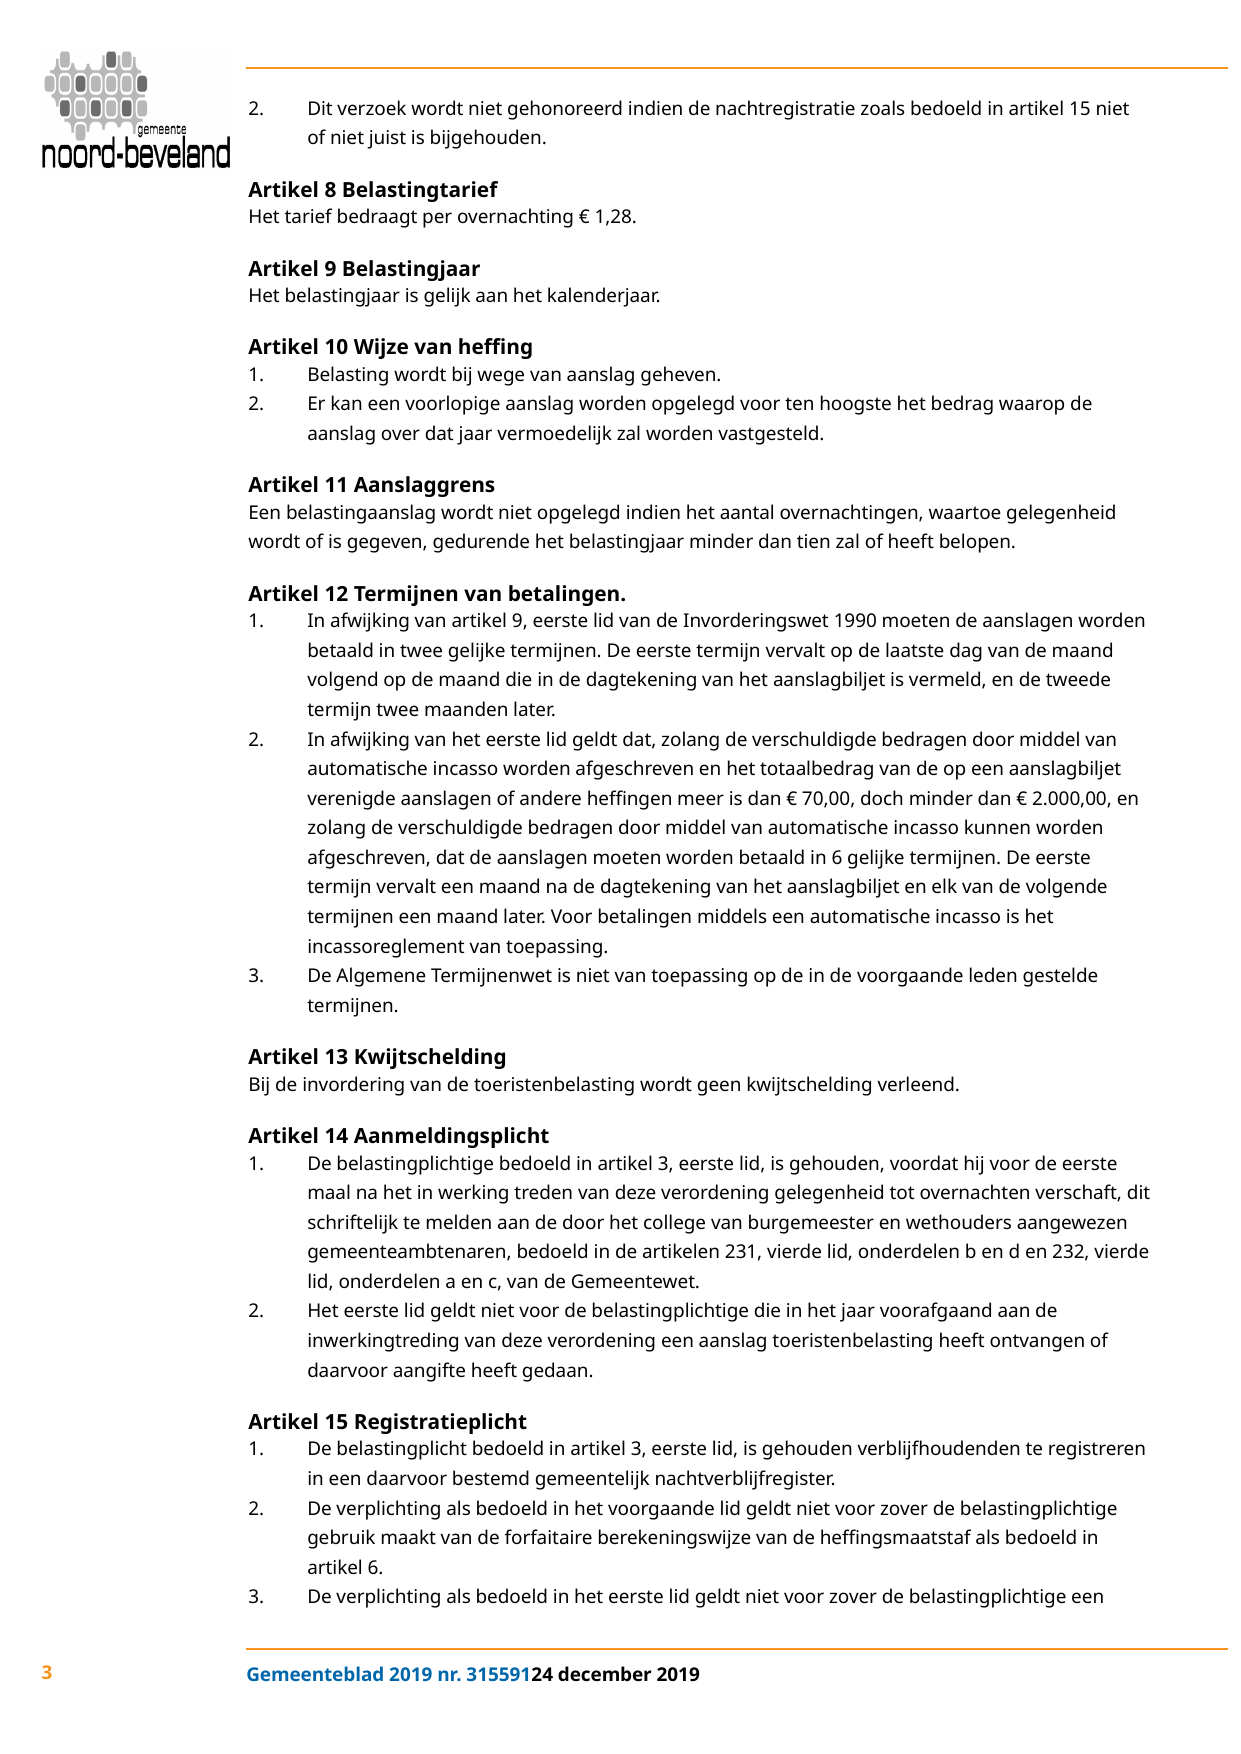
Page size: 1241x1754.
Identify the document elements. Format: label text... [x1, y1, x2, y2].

list Dit verzoek wordt niet gehonoreerd indien de nachtregistratie zoals bedoeld in artikel 15 niet of niet juist is bijgehouden. [248, 95, 1152, 150]
text Bij de invordering van de toeristenbelasting wordt geen kwijtschelding verleend. [248, 1071, 1152, 1097]
text Artikel 15 Registratieplicht [248, 1407, 1152, 1436]
text Het belastingjaar is gelijk aan het kalenderjaar. [248, 282, 1152, 308]
text Een belastingaanslag wordt niet opgelegd indien het aantal overnachtingen, waartoe gelegenheid wordt of is gegeven, gedurende het belastingjaar minder dan tien zal of heeft belopen. [248, 499, 1152, 554]
list De verplichting als bedoeld in het eerste lid geldt niet voor zover de belastingplichtige een [248, 1583, 1152, 1609]
text Artikel 12 Termijnen van betalingen. [248, 579, 1152, 607]
text Artikel 13 Kwijtschelding [248, 1042, 1152, 1071]
list Er kan een voorlopige aanslag worden opgelegd voor ten hoogste het bedrag waarop de aanslag over dat jaar vermoedelijk zal worden vastgesteld. [248, 391, 1152, 446]
list Het eerste lid geldt niet voor de belastingplichtige die in het jaar voorafgaand aan de inwerkingtreding van deze verordening een aanslag toeristenbelasting heeft ontvangen of daarvoor aangifte heeft gedaan. [248, 1298, 1152, 1382]
text Artikel 11 Aanslaggrens [248, 471, 1152, 499]
list In afwijking van artikel 9, eerste lid van de Invorderingswet 1990 moeten de aanslagen worden betaald in twee gelijke termijnen. De eerste termijn vervalt op de laatste dag van de maand volgend op de maand die in de dagtekening van het aanslagbiljet is vermeld, en de tweede termijn twee maanden later. [248, 607, 1152, 722]
list De Algemene Termijnenwet is niet van toepassing op de in de voorgaande leden gestelde termijnen. [248, 962, 1152, 1018]
text Artikel 8 Belastingtarief [248, 175, 1152, 203]
picture [41, 47, 231, 172]
list De verplichting als bedoeld in het voorgaande lid geldt niet voor zover de belastingplichtige gebruik maakt van de forfaitaire berekeningswijze van de heffingsmaatstaf als bedoeld in artikel 6. [248, 1495, 1152, 1580]
text Artikel 9 Belastingjaar [248, 254, 1152, 282]
text Het tarief bedraagt per overnachting € 1,28. [248, 203, 1152, 229]
list De belastingplicht bedoeld in artikel 3, eerste lid, is gehouden verblijfhoudenden te registreren in een daarvoor bestemd gemeentelijk nachtverblijfregister. [248, 1436, 1152, 1491]
text Artikel 14 Aanmeldingsplicht [248, 1121, 1152, 1150]
list In afwijking van het eerste lid geldt dat, zolang de verschuldigde bedragen door middel van automatische incasso worden afgeschreven en het totaalbedrag van de op een aanslagbiljet verenigde aanslagen of andere heffingen meer is dan € 70,00, doch minder dan € 2.000,00, en zolang de verschuldigde bedragen door middel van automatische incasso kunnen worden afgeschreven, dat de aanslagen moeten worden betaald in 6 gelijke termijnen. De eerste termijn vervalt een maand na de dagtekening van het aanslagbiljet en elk van de volgende termijnen een maand later. Voor betalingen middels een automatische incasso is het incassoreglement van toepassing. [248, 726, 1152, 958]
list Belasting wordt bij wege van aanslag geheven. [248, 361, 1152, 387]
list De belastingplichtige bedoeld in artikel 3, eerste lid, is gehouden, voordat hij voor de eerste maal na het in werking treden van deze verordening gelegenheid tot overnachten verschaft, dit schriftelijk te melden aan de door het college van burgemeester en wethouders aangewezen gemeenteambtenaren, bedoeld in de artikelen 231, vierde lid, onderdelen b en d en 232, vierde lid, onderdelen a en c, van de Gemeentewet. [248, 1150, 1152, 1294]
text Artikel 10 Wijze van heffing [248, 332, 1152, 361]
